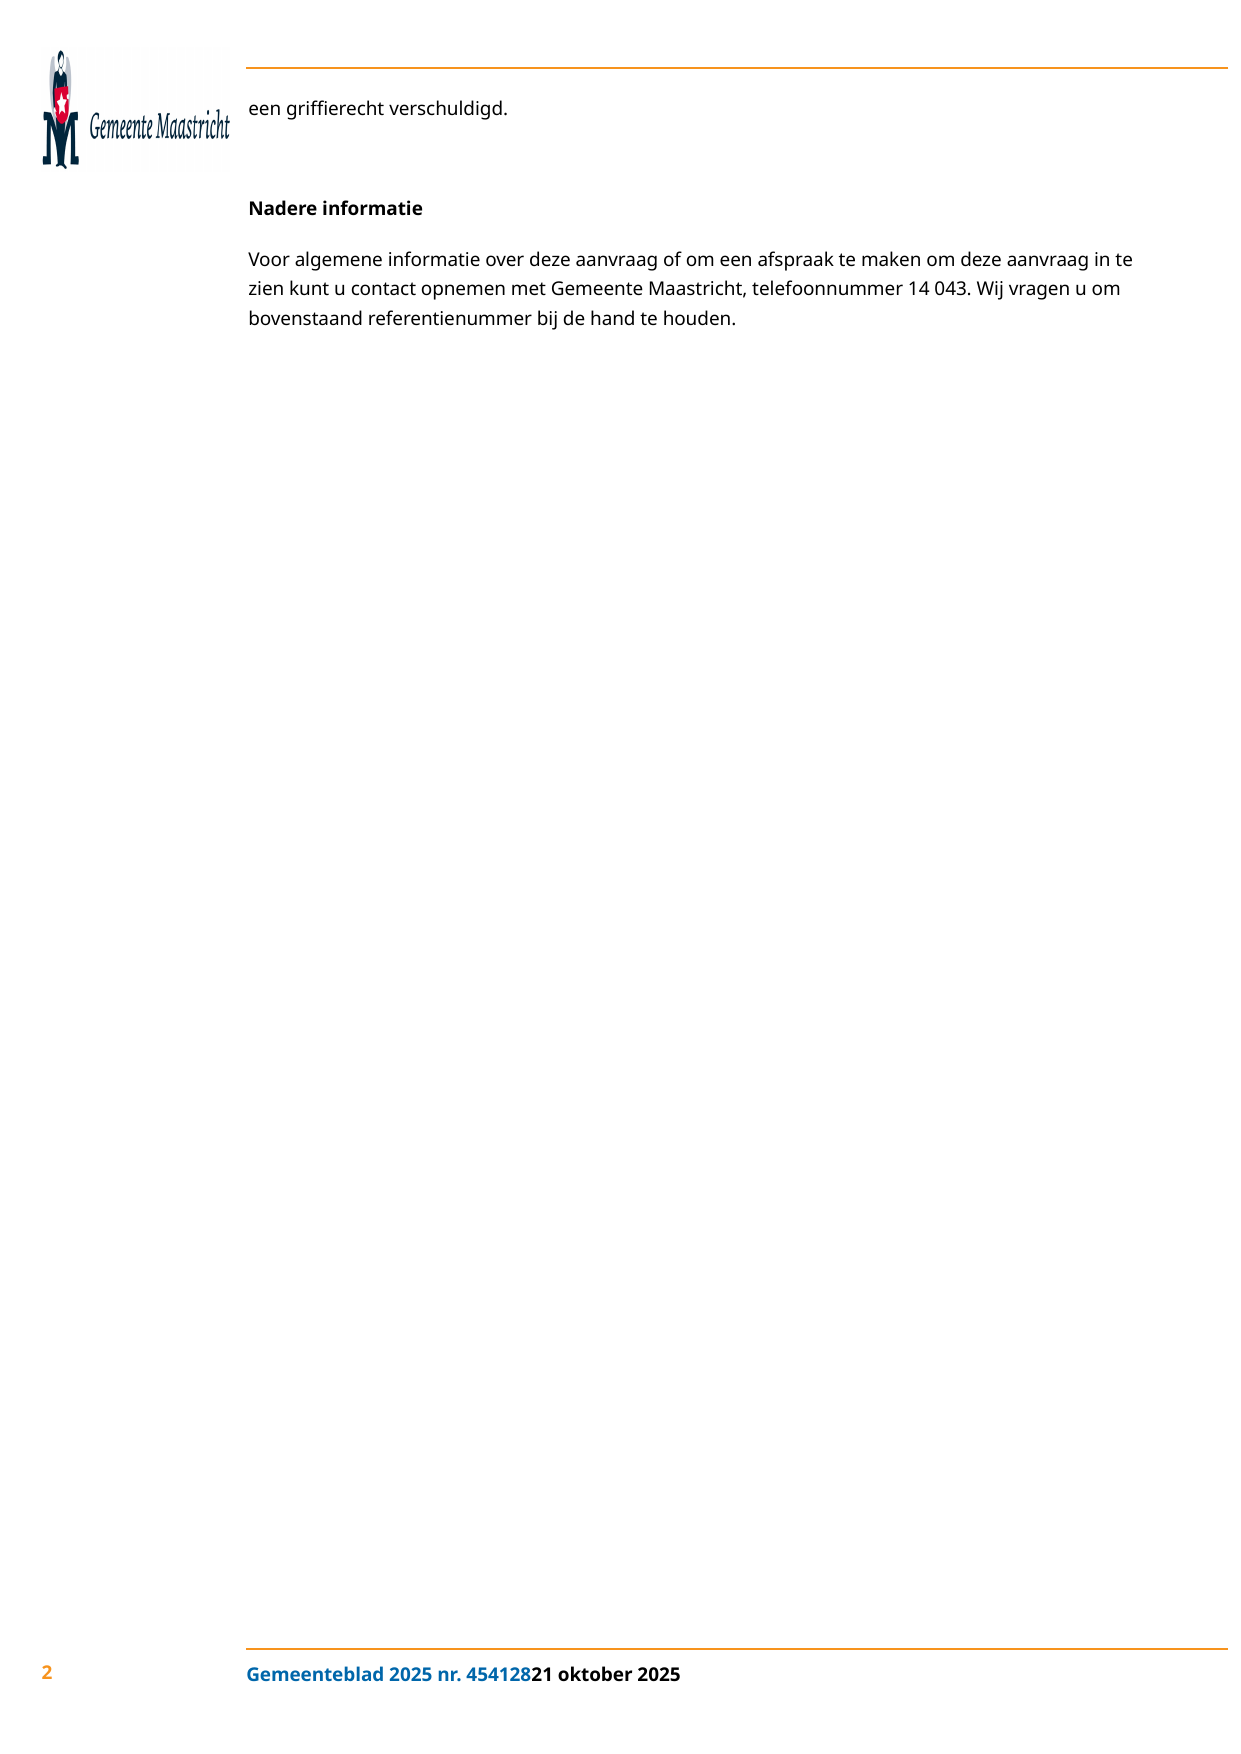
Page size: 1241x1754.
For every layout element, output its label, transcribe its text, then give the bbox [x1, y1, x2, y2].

text een griffierecht verschuldigd. [248, 95, 1152, 121]
text Voor algemene informatie over deze aanvraag of om een afspraak te maken om deze aanvraag in te zien kunt u contact opnemen met Gemeente Maastricht, telefoonnummer 14 043. Wij vragen u om bovenstaand referentienummer bij de hand te houden. [248, 246, 1152, 331]
picture [41, 47, 231, 172]
text Nadere informatie [248, 196, 1152, 221]
